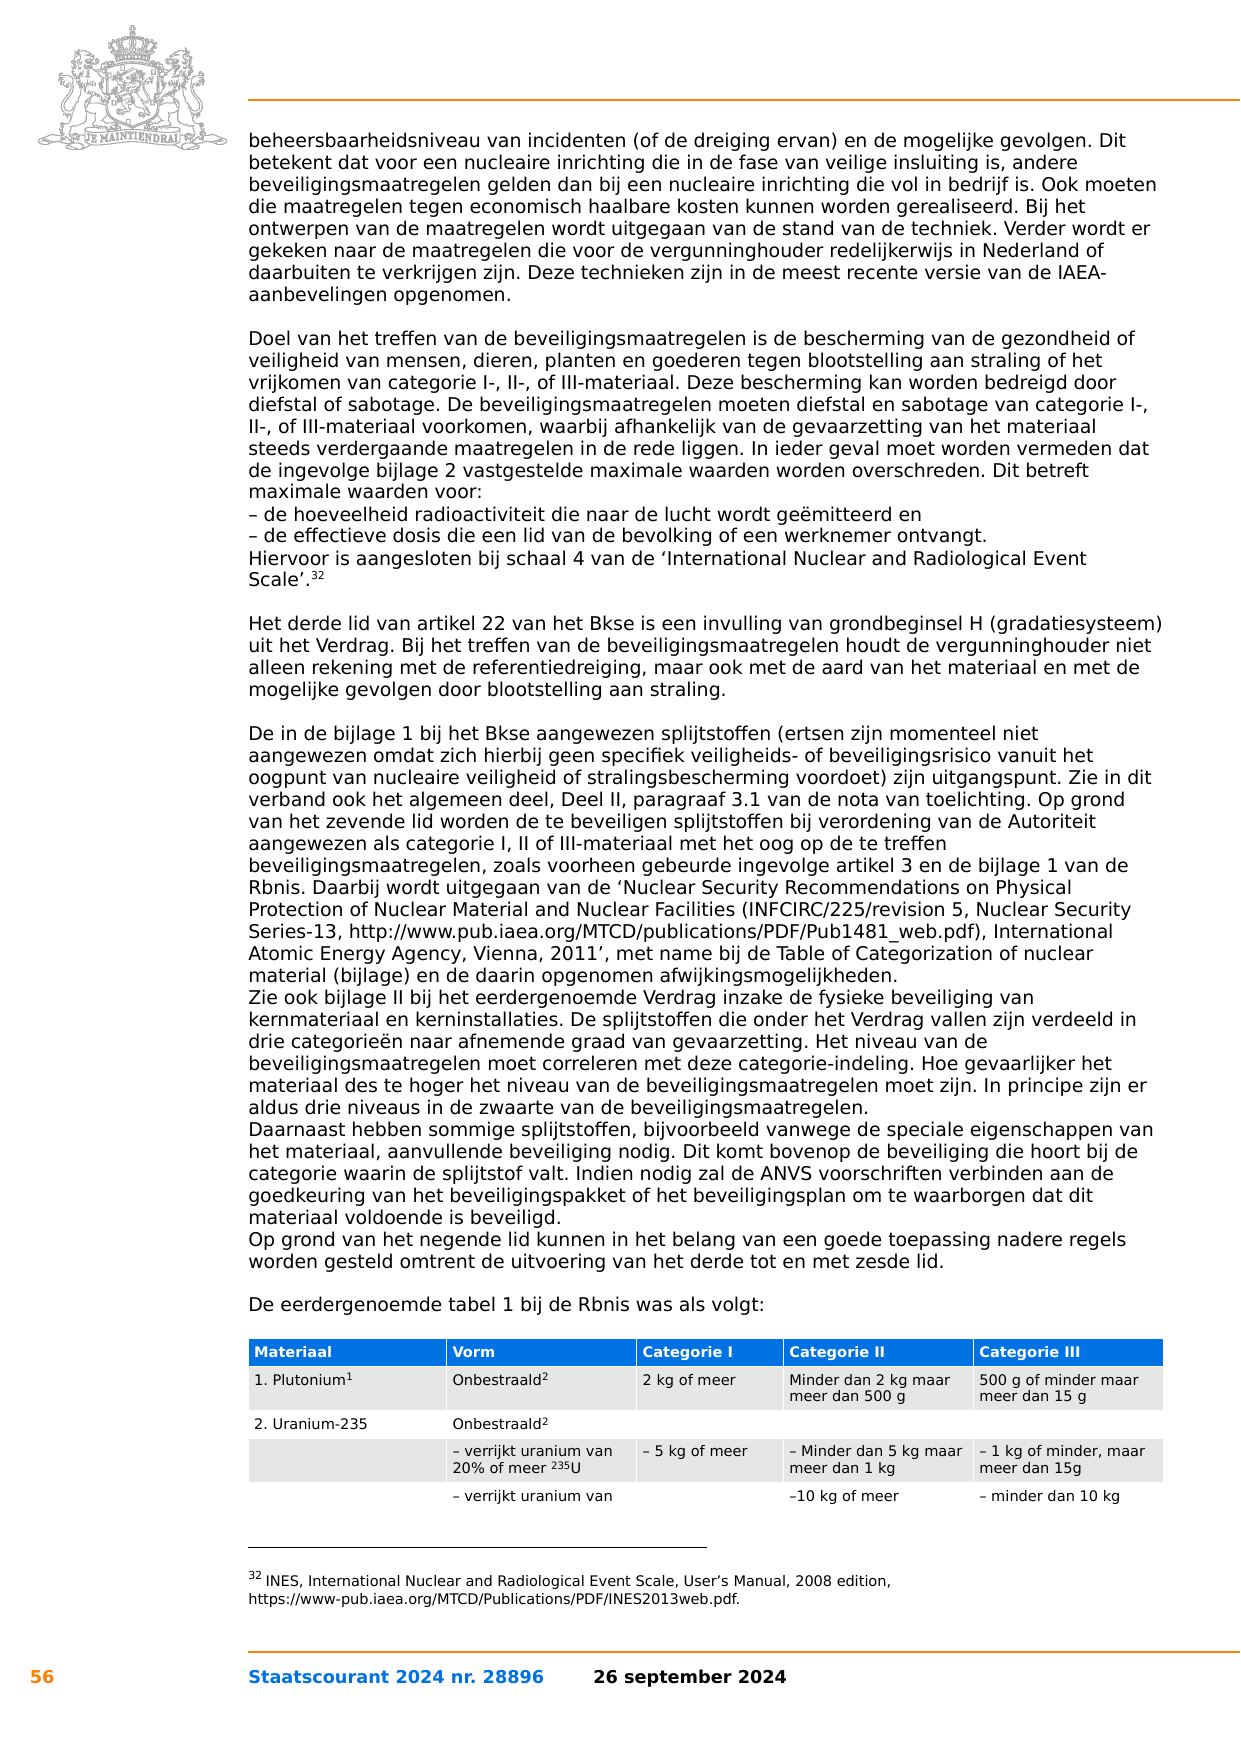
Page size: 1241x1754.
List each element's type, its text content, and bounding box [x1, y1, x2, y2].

table_cell [637, 1483, 783, 1509]
table_cell – 5 kg of meer [637, 1439, 783, 1482]
table_cell Onbestraald2 [447, 1367, 636, 1410]
table_header Categorie II [784, 1339, 973, 1366]
table_cell [637, 1411, 783, 1437]
table_cell 500 g of minder maar meer dan 15 g [974, 1367, 1163, 1410]
text Zie ook bijlage II bij het eerdergenoemde Verdrag inzake de fysieke beveiliging van kernmateriaal en kerninstallaties. De splijtstoffen die onder het Verdrag vallen zijn verdeeld in drie categorieën naar afnemende graad van gevaarzetting. Het niveau van de beveiligingsmaatregelen moet correleren met deze categorie-indeling. Hoe gevaarlijker het materiaal des te hoger het niveau van de beveiligingsmaatregelen moet zijn. In principe zijn er aldus drie niveaus in de zwaarte van de beveiligingsmaatregelen. [248, 987, 1163, 1119]
table_cell [249, 1439, 446, 1482]
table_cell – verrijkt uranium van 20% of meer 235U [447, 1439, 636, 1482]
table_cell – Minder dan 5 kg maar meer dan 1 kg [784, 1439, 973, 1482]
text beheersbaarheidsniveau van incidenten (of de dreiging ervan) en de mogelijke gevolgen. Dit betekent dat voor een nucleaire inrichting die in de fase van veilige insluiting is, andere beveiligingsmaatregelen gelden dan bij een nucleaire inrichting die vol in bedrijf is. Ook moeten die maatregelen tegen economisch haalbare kosten kunnen worden gerealiseerd. Bij het ontwerpen van de maatregelen wordt uitgegaan van de stand van de techniek. Verder wordt er gekeken naar de maatregelen die voor de vergunninghouder redelijkerwijs in Nederland of daarbuiten te verkrijgen zijn. Deze technieken zijn in de meest recente versie van de IAEA-aanbevelingen opgenomen. [248, 130, 1163, 306]
table_cell [784, 1411, 973, 1437]
text Het derde lid van artikel 22 van het Bkse is een invulling van grondbeginsel H (gradatiesysteem) uit het Verdrag. Bij het treffen van de beveiligingsmaatregelen houdt de vergunninghouder niet alleen rekening met de referentiedreiging, maar ook met de aard van het materiaal en met de mogelijke gevolgen door blootstelling aan straling. [248, 613, 1163, 701]
text Op grond van het negende lid kunnen in het belang van een goede toepassing nadere regels worden gesteld omtrent de uitvoering van het derde tot en met zesde lid. [248, 1228, 1163, 1272]
table_cell Onbestraald2 [447, 1411, 636, 1437]
picture [38, 25, 227, 150]
table_cell 2 kg of meer [637, 1367, 783, 1410]
table_cell 2. Uranium-235 [249, 1411, 446, 1437]
table_cell [974, 1411, 1163, 1437]
text – de effectieve dosis die een lid van de bevolking of een werknemer ontvangt. [248, 525, 1163, 547]
table_cell – 1 kg of minder, maar meer dan 15g [974, 1439, 1163, 1482]
table_cell 1. Plutonium1 [249, 1367, 446, 1410]
table_header Vorm [447, 1339, 636, 1366]
table_cell [249, 1483, 446, 1509]
table_cell –10 kg of meer [784, 1483, 973, 1509]
text Hiervoor is aangesloten bij schaal 4 van de ‘International Nuclear and Radiological Event Scale’. [248, 547, 1163, 591]
text https://www-pub.iaea.org/MTCD/Publications/PDF/INES2013web.pdf. [248, 1591, 1163, 1608]
table_cell – verrijkt uranium van [447, 1483, 636, 1509]
table_cell – minder dan 10 kg [974, 1483, 1163, 1509]
table_header Categorie III [974, 1339, 1163, 1366]
text Doel van het treffen van de beveiligingsmaatregelen is de bescherming van de gezondheid of veiligheid van mensen, dieren, planten en goederen tegen blootstelling aan straling of het vrijkomen van categorie I-, II-, of III-materiaal. Deze bescherming kan worden bedreigd door diefstal of sabotage. De beveiligingsmaatregelen moeten diefstal en sabotage van categorie I-, II-, of III-materiaal voorkomen, waarbij afhankelijk van de gevaarzetting van het materiaal steeds verdergaande maatregelen in de rede liggen. In ieder geval moet worden vermeden dat de ingevolge bijlage 2 vastgestelde maximale waarden worden overschreden. Dit betreft maximale waarden voor: [248, 328, 1163, 503]
table_cell Minder dan 2 kg maar meer dan 500 g [784, 1367, 973, 1410]
text INES, International Nuclear and Radiological Event Scale, User’s Manual, 2008 edition, [248, 1569, 1163, 1591]
text De eerdergenoemde tabel 1 bij de Rbnis was als volgt: [248, 1294, 1163, 1316]
text Daarnaast hebben sommige splijtstoffen, bijvoorbeeld vanwege de speciale eigenschappen van het materiaal, aanvullende beveiliging nodig. Dit komt bovenop de beveiliging die hoort bij de categorie waarin de splijtstof valt. Indien nodig zal de ANVS voorschriften verbinden aan de goedkeuring van het beveiligingspakket of het beveiligingsplan om te waarborgen dat dit materiaal voldoende is beveiligd. [248, 1119, 1163, 1228]
text – de hoeveelheid radioactiviteit die naar de lucht wordt geëmitteerd en [248, 503, 1163, 525]
table_header Categorie I [637, 1339, 783, 1366]
text De in de bijlage 1 bij het Bkse aangewezen splijtstoffen (ertsen zijn momenteel niet aangewezen omdat zich hierbij geen specifiek veiligheids- of beveiligingsrisico vanuit het oogpunt van nucleaire veiligheid of stralingsbescherming voordoet) zijn uitgangspunt. Zie in dit verband ook het algemeen deel, Deel II, paragraaf 3.1 van de nota van toelichting. Op grond van het zevende lid worden de te beveiligen splijtstoffen bij verordening van de Autoriteit aangewezen als categorie I, II of III-materiaal met het oog op de te treffen beveiligingsmaatregelen, zoals voorheen gebeurde ingevolge artikel 3 en de bijlage 1 van de Rbnis. Daarbij wordt uitgegaan van de ‘Nuclear Security Recommendations on Physical Protection of Nuclear Material and Nuclear Facilities (INFCIRC/225/revision 5, Nuclear Security Series-13, http://www.pub.iaea.org/MTCD/publications/PDF/Pub1481_web.pdf), International Atomic Energy Agency, Vienna, 2011’, met name bij de Table of Categorization of nuclear material (bijlage) en de daarin opgenomen afwijkingsmogelijkheden. [248, 723, 1163, 987]
table_header Materiaal [249, 1339, 446, 1366]
